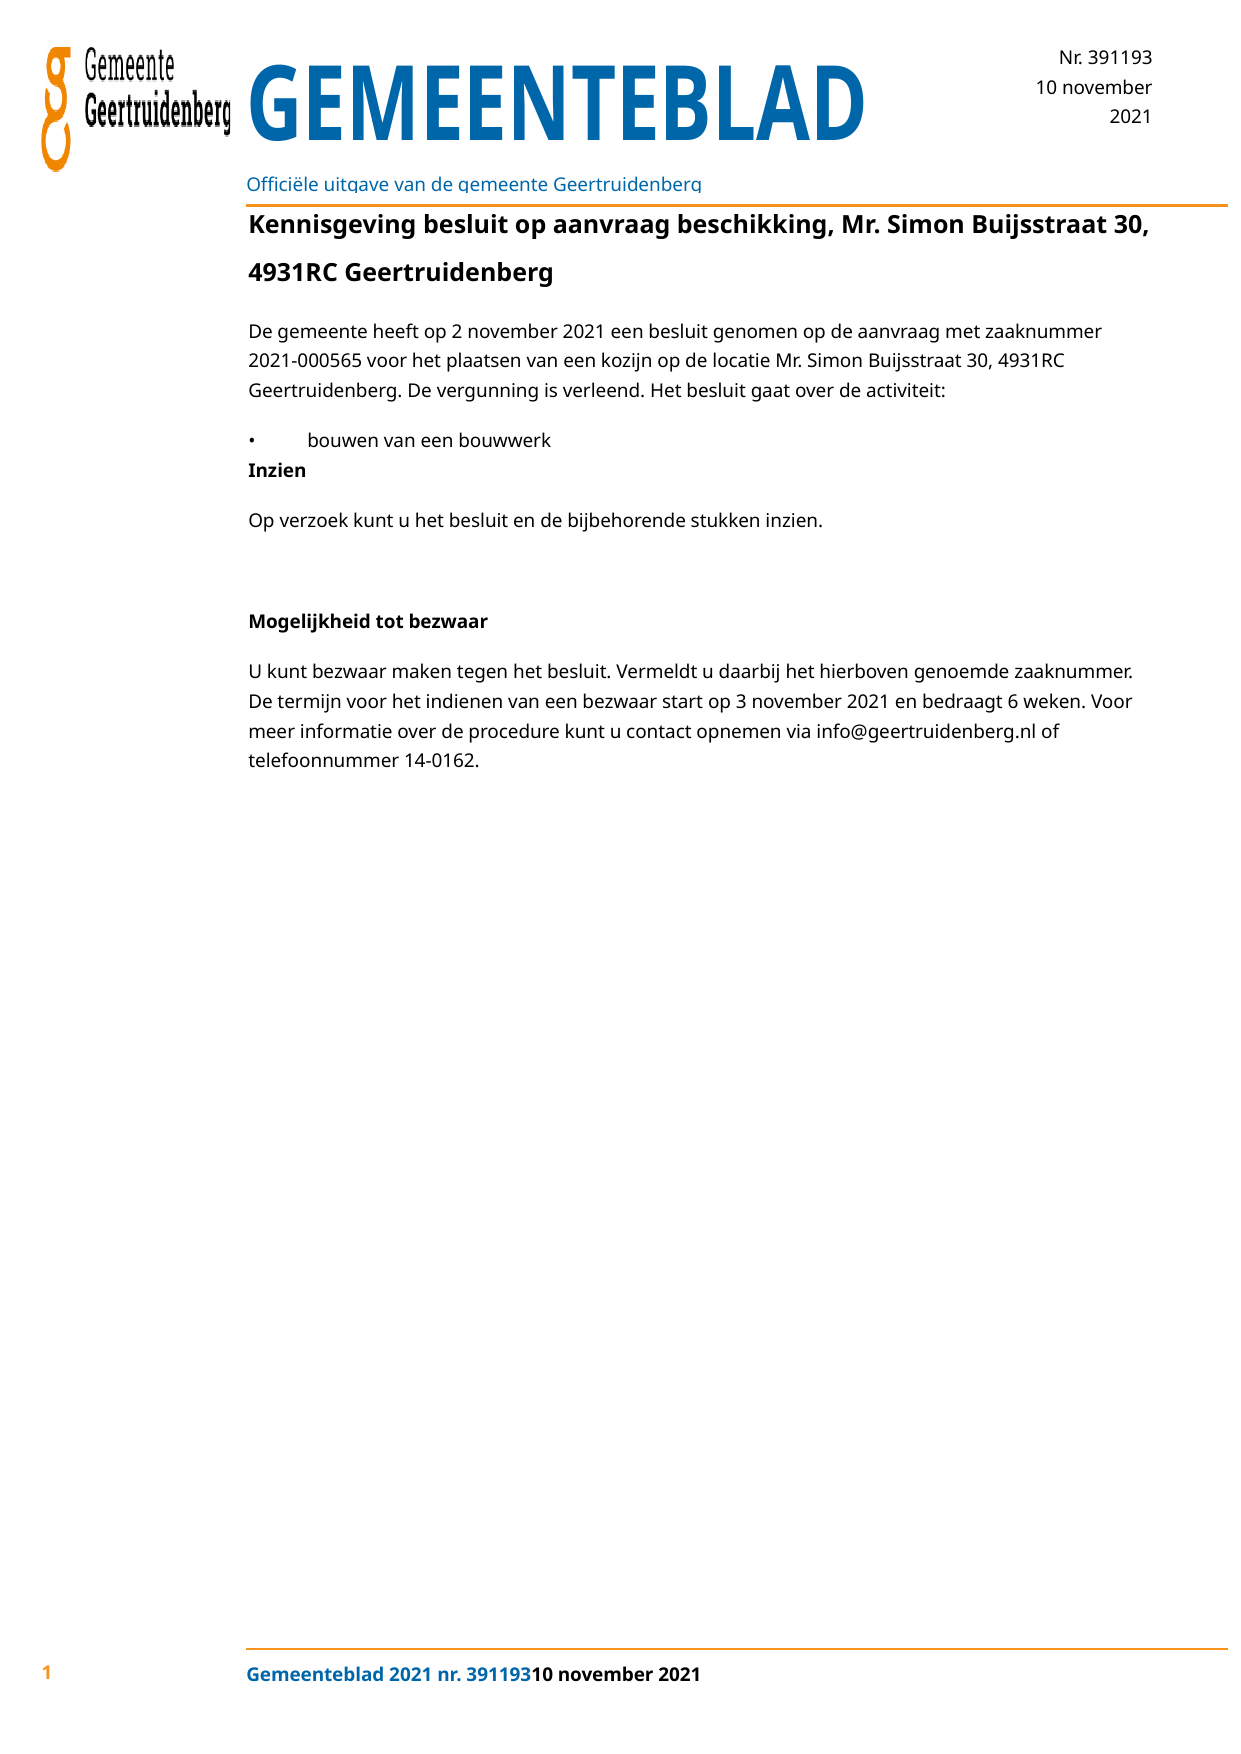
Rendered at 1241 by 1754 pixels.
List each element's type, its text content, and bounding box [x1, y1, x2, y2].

text U kunt bezwaar maken tegen het besluit. Vermeldt u daarbij het hierboven genoemde zaaknummer. De termijn voor het indienen van een bezwaar start op 3 november 2021 en bedraagt 6 weken. Voor meer informatie over de procedure kunt u contact opnemen via info@geertruidenberg.nl of telefoonnummer 14-0162. [248, 659, 1152, 773]
picture [41, 47, 231, 172]
text Kennisgeving besluit op aanvraag beschikking, Mr. Simon Buijsstraat 30, 4931RC Geertruidenberg [248, 207, 1152, 288]
text De gemeente heeft op 2 november 2021 een besluit genomen op de aanvraag met zaaknummer 2021-000565 voor het plaatsen van een kozijn op de locatie Mr. Simon Buijsstraat 30, 4931RC Geertruidenberg. De vergunning is verleend. Het besluit gaat over de activiteit: [248, 318, 1152, 403]
text Inzien [248, 457, 1152, 483]
text Mogelijkheid tot bezwaar [248, 608, 1152, 634]
list bouwen van een bouwwerk [248, 427, 1152, 453]
text Op verzoek kunt u het besluit en de bijbehorende stukken inzien. [248, 507, 1152, 533]
